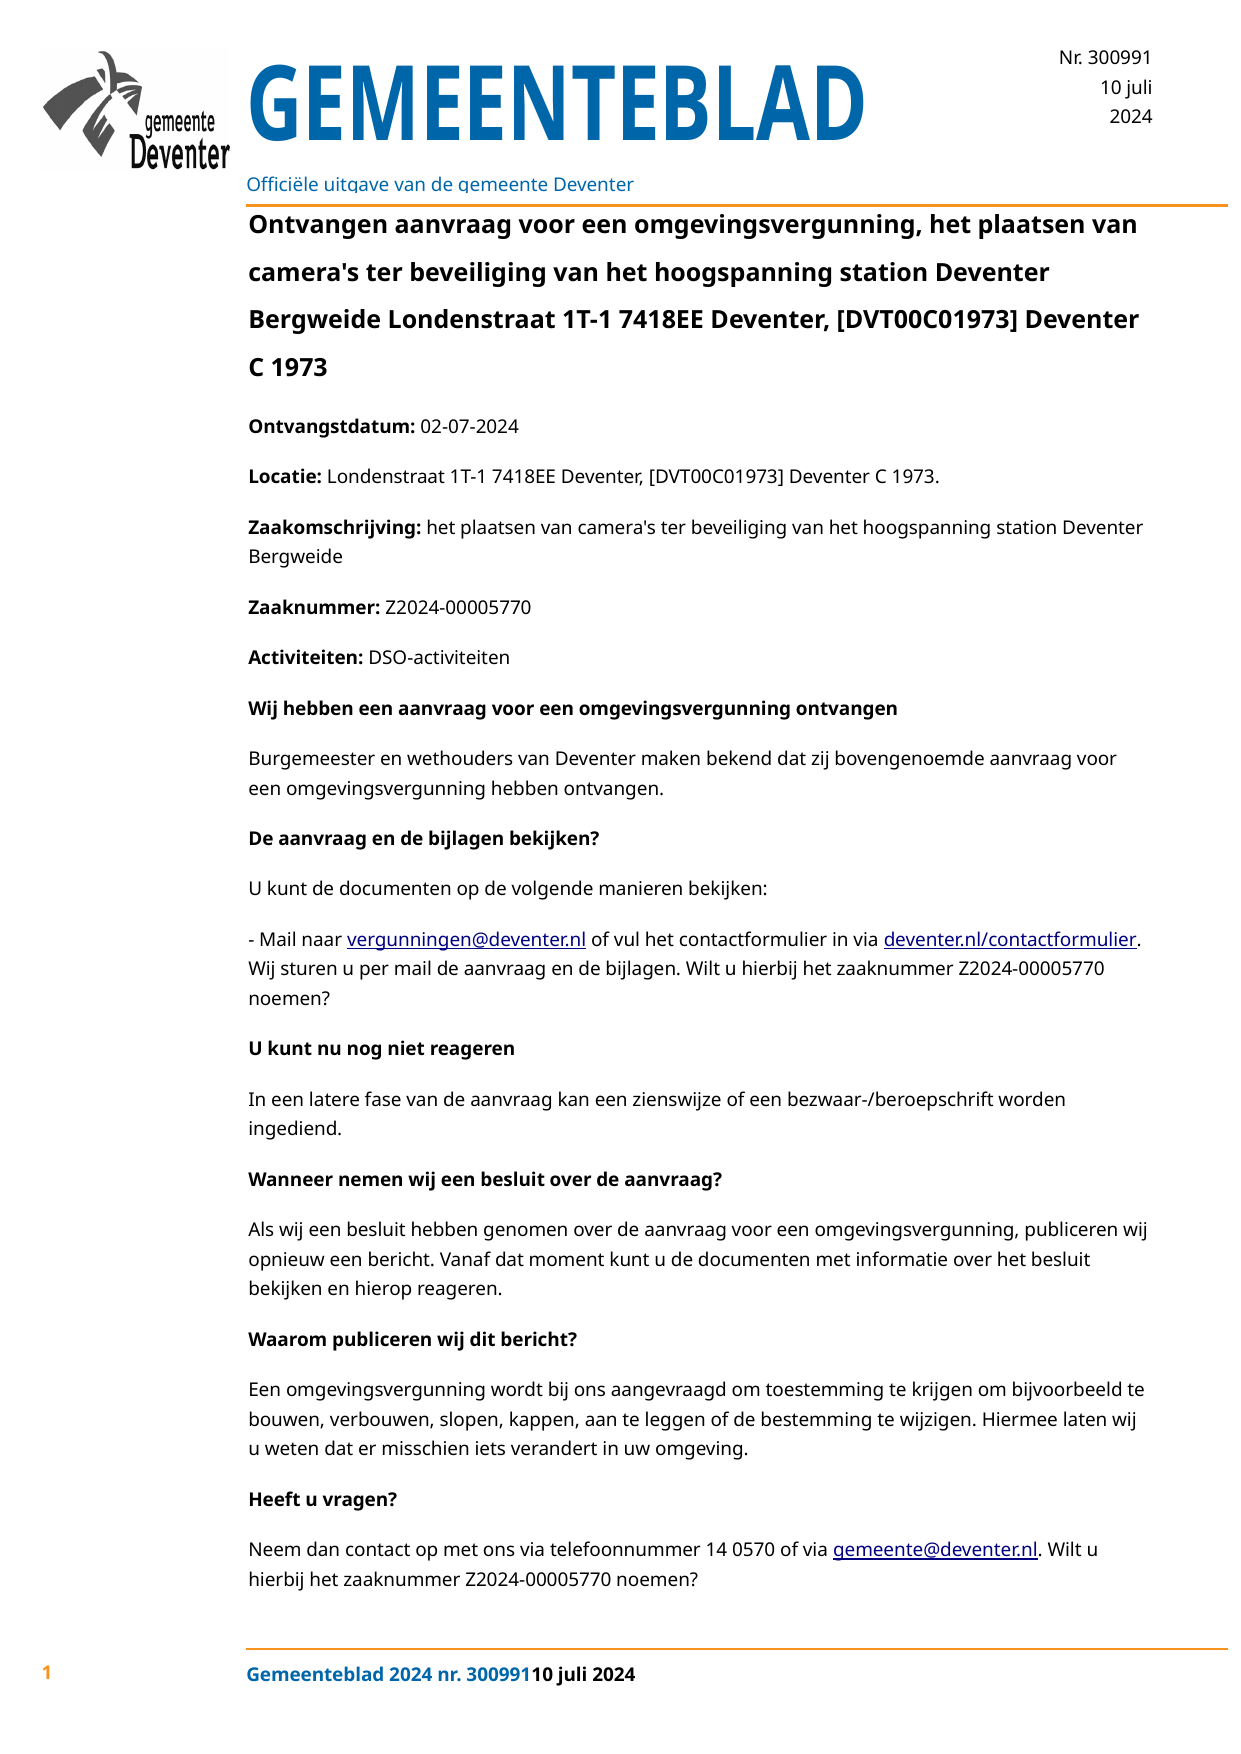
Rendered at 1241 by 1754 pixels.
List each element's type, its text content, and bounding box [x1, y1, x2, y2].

text Wij hebben een aanvraag voor een omgevingsvergunning ontvangen [248, 695, 1152, 721]
text Wanneer nemen wij een besluit over de aanvraag? [248, 1166, 1152, 1192]
text Ontvangen aanvraag voor een omgevingsvergunning, het plaatsen van camera's ter beveiliging van het hoogspanning station Deventer Bergweide Londenstraat 1T-1 7418EE Deventer, [DVT00C01973] Deventer C 1973 [248, 207, 1152, 384]
text Activiteiten: DSO-activiteiten [248, 644, 1152, 670]
text De aanvraag en de bijlagen bekijken? [248, 825, 1152, 851]
text Neem dan contact op met ons via telefoonnummer 14 0570 of via gemeente@deventer.nl. Wilt u hierbij het zaaknummer Z2024-00005770 noemen? [248, 1536, 1152, 1592]
text Als wij een besluit hebben genomen over de aanvraag voor een omgevingsvergunning, publiceren wij opnieuw een bericht. Vanaf dat moment kunt u de documenten met informatie over het besluit bekijken en hierop reageren. [248, 1216, 1152, 1301]
text - Mail naar vergunningen@deventer.nl of vul het contactformulier in via deventer.nl/contactformulier. Wij sturen u per mail de aanvraag en de bijlagen. Wilt u hierbij het zaaknummer Z2024-00005770 noemen? [248, 926, 1152, 1011]
text U kunt de documenten op de volgende manieren bekijken: [248, 876, 1152, 901]
text Zaaknummer: Z2024-00005770 [248, 594, 1152, 620]
text Burgemeester en wethouders van Deventer maken bekend dat zij bovengenoemde aanvraag voor een omgevingsvergunning hebben ontvangen. [248, 745, 1152, 801]
text Ontvangstdatum: 02-07-2024 [248, 413, 1152, 439]
text Zaakomschrijving: het plaatsen van camera's ter beveiliging van het hoogspanning station Deventer Bergweide [248, 514, 1152, 569]
text Waarom publiceren wij dit bericht? [248, 1326, 1152, 1352]
text Een omgevingsvergunning wordt bij ons aangevraagd om toestemming te krijgen om bijvoorbeeld te bouwen, verbouwen, slopen, kappen, aan te leggen of de bestemming te wijzigen. Hiermee laten wij u weten dat er misschien iets verandert in uw omgeving. [248, 1376, 1152, 1461]
text Locatie: Londenstraat 1T-1 7418EE Deventer, [DVT00C01973] Deventer C 1973. [248, 463, 1152, 489]
text U kunt nu nog niet reageren [248, 1036, 1152, 1061]
text In een latere fase van de aanvraag kan een zienswijze of een bezwaar-/beroepschrift worden ingediend. [248, 1086, 1152, 1141]
text Heeft u vragen? [248, 1486, 1152, 1512]
picture [41, 47, 231, 172]
